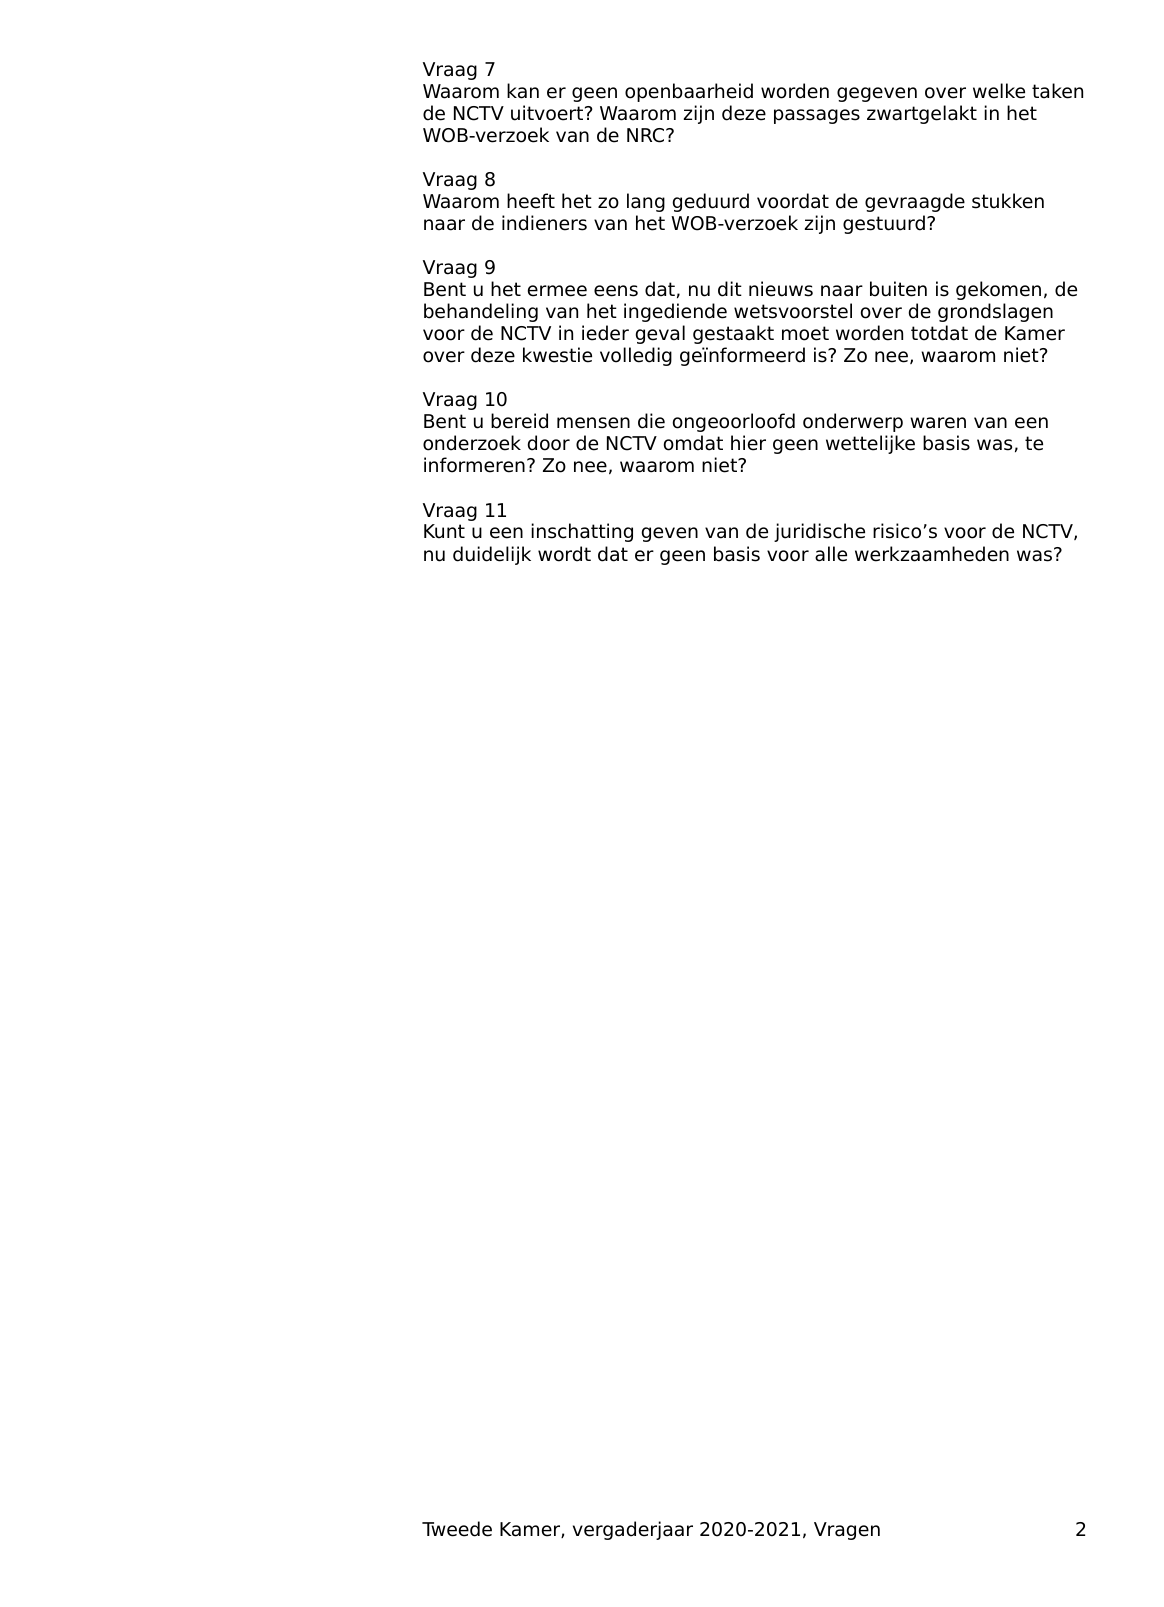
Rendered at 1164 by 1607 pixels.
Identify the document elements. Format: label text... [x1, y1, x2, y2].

text Bent u het ermee eens dat, nu dit nieuws naar buiten is gekomen, de behandeling van het ingediende wetsvoorstel over de grondslagen voor de NCTV in ieder geval gestaakt moet worden totdat de Kamer over deze kwestie volledig geïnformeerd is? Zo nee, waarom niet? [422, 279, 1087, 367]
text Kunt u een inschatting geven van de juridische risico’s voor de NCTV, nu duidelijk wordt dat er geen basis voor alle werkzaamheden was? [422, 521, 1087, 565]
text Waarom kan er geen openbaarheid worden gegeven over welke taken de NCTV uitvoert? Waarom zijn deze passages zwartgelakt in het WOB-verzoek van de NRC? [422, 81, 1087, 147]
text Bent u bereid mensen die ongeoorloofd onderwerp waren van een onderzoek door de NCTV omdat hier geen wettelijke basis was, te informeren? Zo nee, waarom niet? [422, 411, 1087, 477]
text Vraag 9 [422, 257, 1087, 279]
text Vraag 11 [422, 499, 1087, 521]
text Vraag 7 [422, 59, 1087, 81]
text Waarom heeft het zo lang geduurd voordat de gevraagde stukken naar de indieners van het WOB-verzoek zijn gestuurd? [422, 191, 1087, 235]
text Vraag 10 [422, 389, 1087, 411]
text Vraag 8 [422, 169, 1087, 191]
